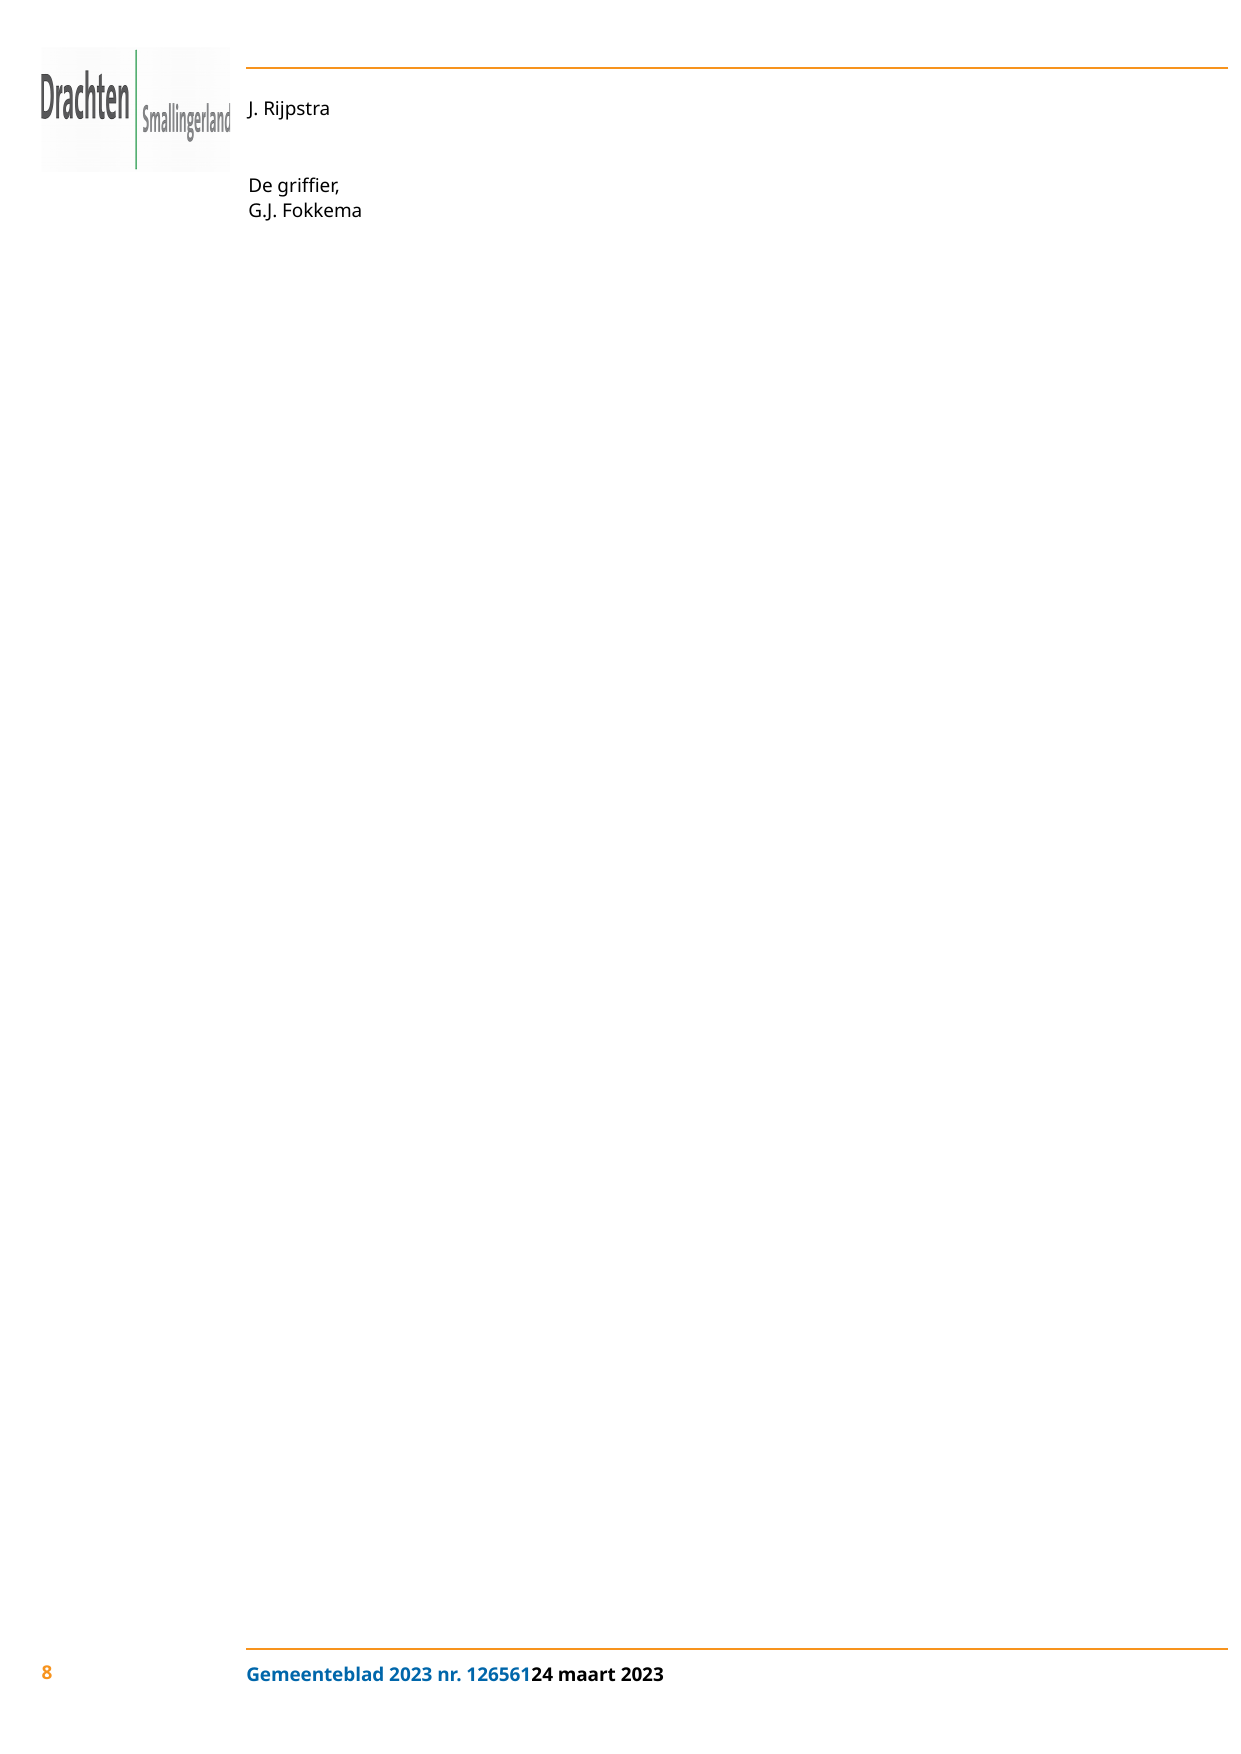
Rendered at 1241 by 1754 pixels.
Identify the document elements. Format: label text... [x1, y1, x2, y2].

picture [41, 47, 231, 172]
text De griffier, [248, 172, 1152, 198]
text G.J. Fokkema [248, 198, 1152, 223]
text J. Rijpstra [248, 95, 1152, 121]
